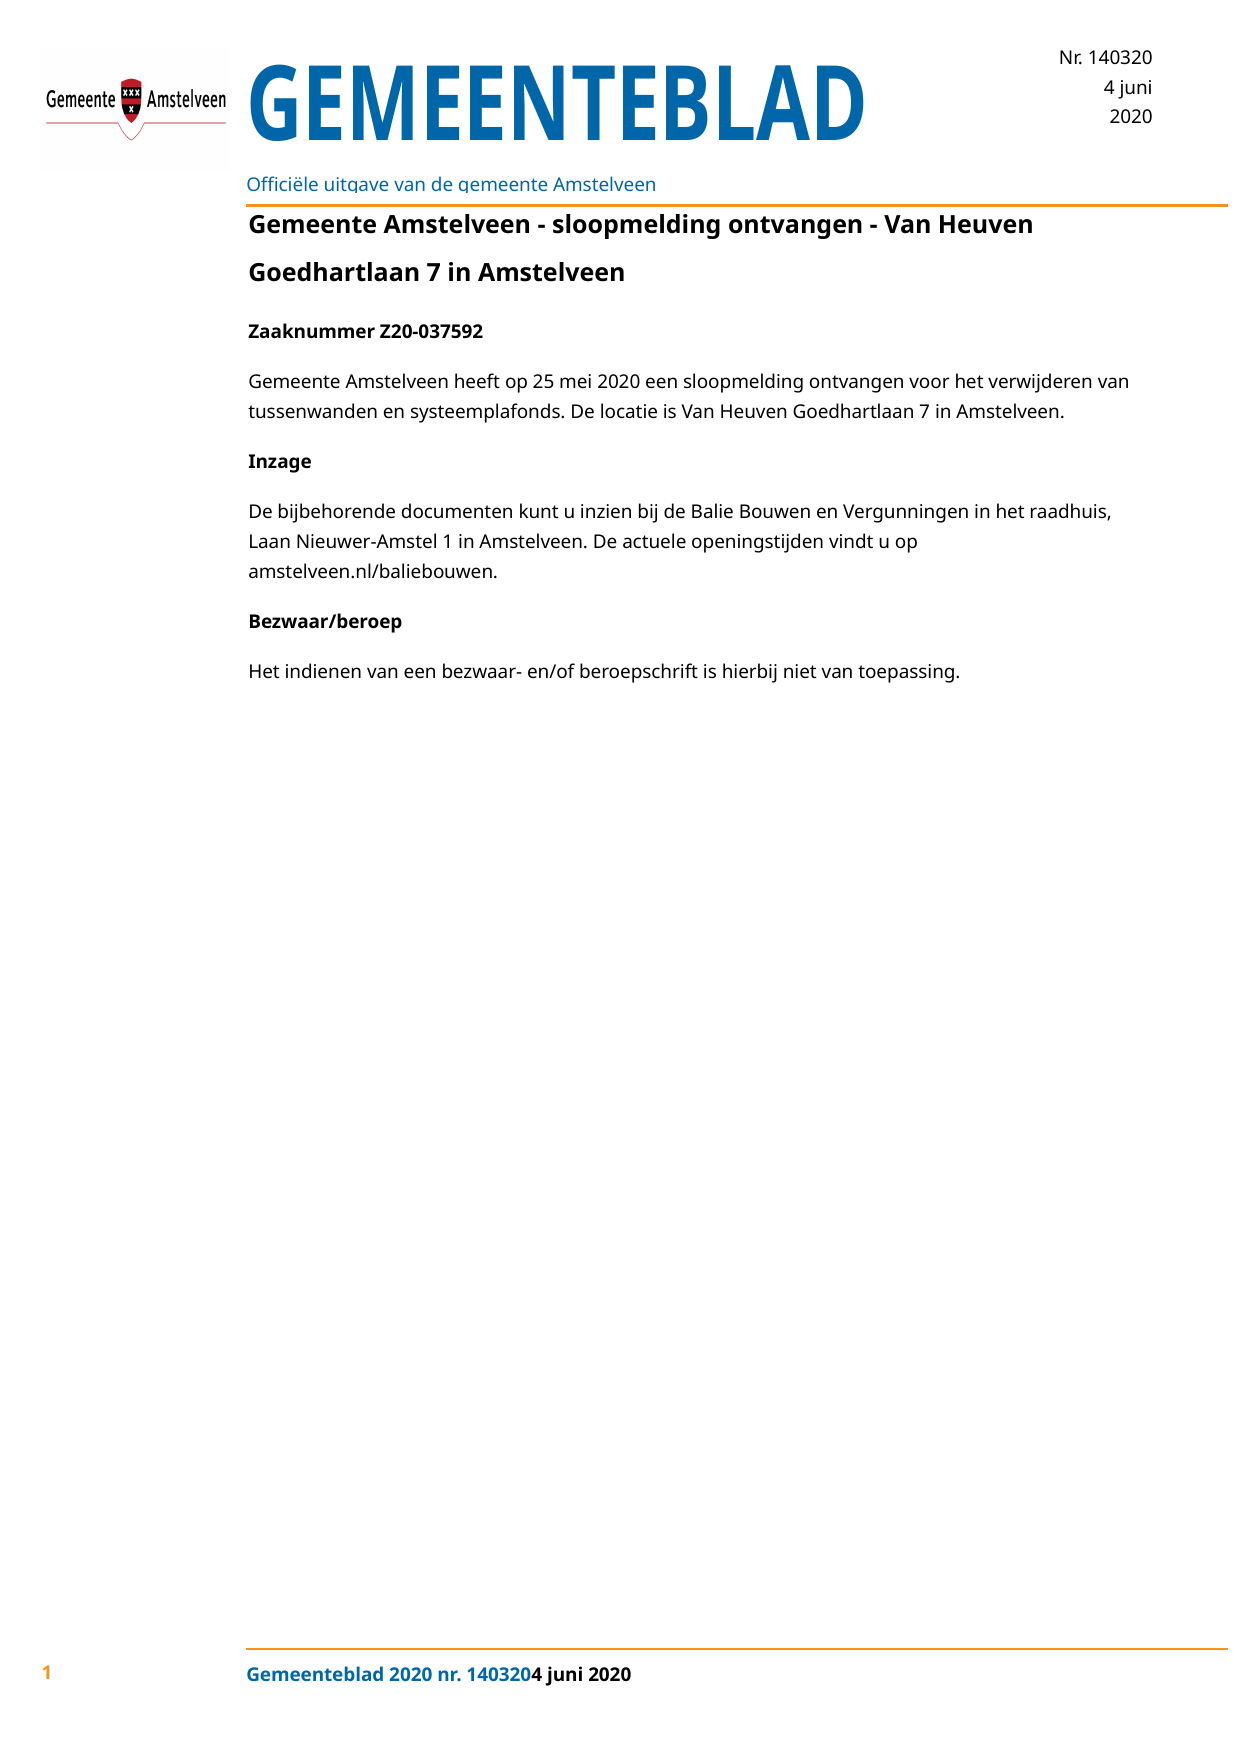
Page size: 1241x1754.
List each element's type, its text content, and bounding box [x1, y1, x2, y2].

text Het indienen van een bezwaar- en/of beroepschrift is hierbij niet van toepassing. [248, 659, 1152, 684]
picture [41, 47, 231, 172]
text Gemeente Amstelveen - sloopmelding ontvangen - Van Heuven Goedhartlaan 7 in Amstelveen [248, 207, 1152, 288]
text De bijbehorende documenten kunt u inzien bij de Balie Bouwen en Vergunningen in het raadhuis, Laan Nieuwer-Amstel 1 in Amstelveen. De actuele openingstijden vindt u op amstelveen.nl/baliebouwen. [248, 499, 1152, 584]
text Gemeente Amstelveen heeft op 25 mei 2020 een sloopmelding ontvangen voor het verwijderen van tussenwanden en systeemplafonds. De locatie is Van Heuven Goedhartlaan 7 in Amstelveen. [248, 368, 1152, 424]
text Bezwaar/beroep [248, 608, 1152, 634]
text Zaaknummer Z20-037592 [248, 318, 1152, 344]
text Inzage [248, 448, 1152, 474]
